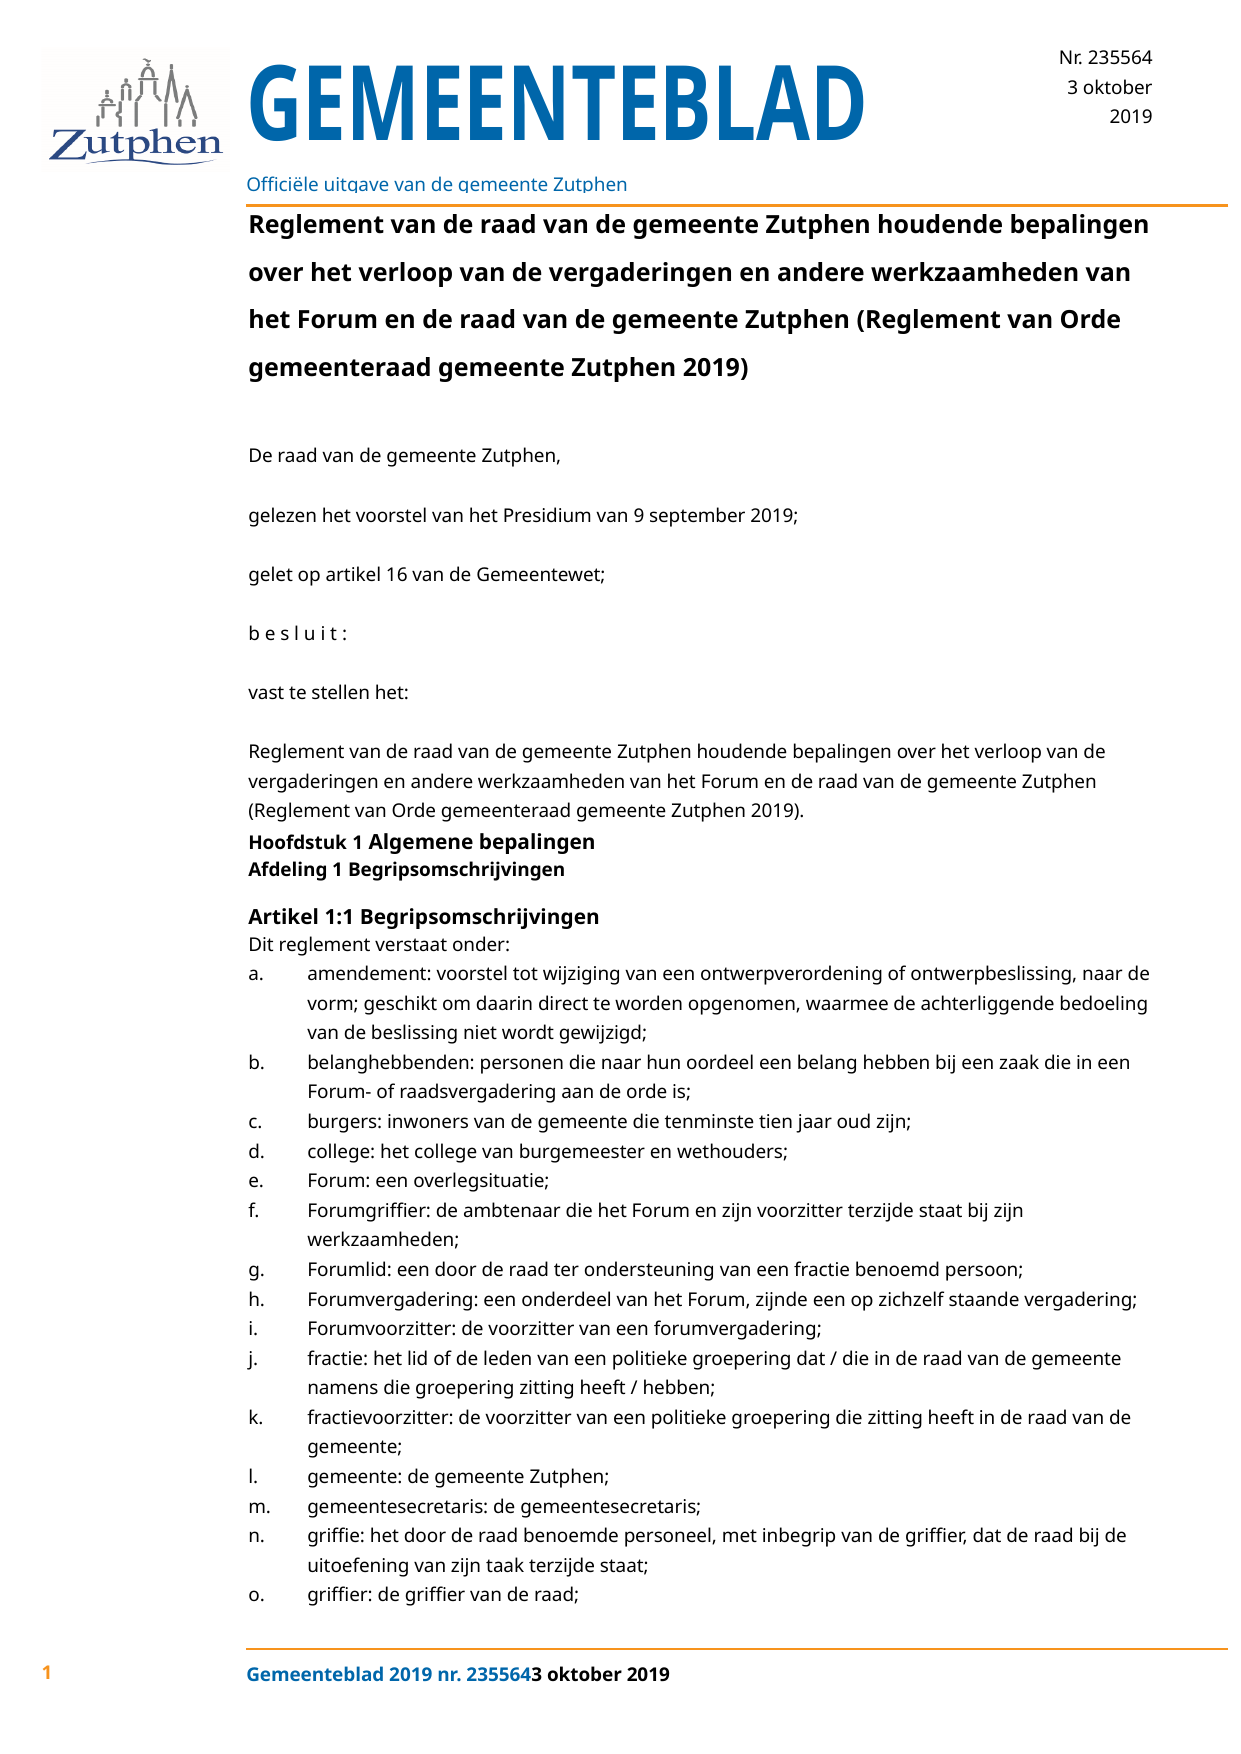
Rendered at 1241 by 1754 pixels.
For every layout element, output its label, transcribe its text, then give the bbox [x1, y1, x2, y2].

text Hoofdstuk 1 Algemene bepalingen [248, 827, 1152, 856]
text Reglement van de raad van de gemeente Zutphen houdende bepalingen over het verloop van de vergaderingen en andere werkzaamheden van het Forum en de raad van de gemeente Zutphen (Reglement van Orde gemeenteraad gemeente Zutphen 2019). [248, 738, 1152, 823]
text b e s l u i t : [248, 620, 1152, 646]
list burgers: inwoners van de gemeente die tenminste tien jaar oud zijn; [248, 1108, 1152, 1134]
list Forumvoorzitter: de voorzitter van een forumvergadering; [248, 1315, 1152, 1341]
text Afdeling 1 Begripsomschrijvingen [248, 856, 1152, 881]
list Forumlid: een door de raad ter ondersteuning van een fractie benoemd persoon; [248, 1256, 1152, 1282]
list Forumgriffier: de ambtenaar die het Forum en zijn voorzitter terzijde staat bij zijn werkzaamheden; [248, 1197, 1152, 1252]
text De raad van de gemeente Zutphen, [248, 443, 1152, 468]
text gelet op artikel 16 van de Gemeentewet; [248, 561, 1152, 587]
text vast te stellen het: [248, 679, 1152, 705]
picture [41, 47, 231, 172]
list fractievoorzitter: de voorzitter van een politieke groepering die zitting heeft in de raad van de gemeente; [248, 1404, 1152, 1459]
list amendement: voorstel tot wijziging van een ontwerpverordening of ontwerpbeslissing, naar de vorm; geschikt om daarin direct te worden opgenomen, waarmee de achterliggende bedoeling van de beslissing niet wordt gewijzigd; [248, 960, 1152, 1045]
text Dit reglement verstaat onder: [248, 931, 1152, 956]
list fractie: het lid of de leden van een politieke groepering dat / die in de raad van de gemeente namens die groepering zitting heeft / hebben; [248, 1345, 1152, 1400]
list griffier: de griffier van de raad; [248, 1582, 1152, 1607]
text Artikel 1:1 Begripsomschrijvingen [248, 902, 1152, 931]
list Forum: een overlegsituatie; [248, 1167, 1152, 1193]
list gemeente: de gemeente Zutphen; [248, 1463, 1152, 1489]
list Forumvergadering: een onderdeel van het Forum, zijnde een op zichzelf staande vergadering; [248, 1286, 1152, 1311]
list griffie: het door de raad benoemde personeel, met inbegrip van de griffier, dat de raad bij de uitoefening van zijn taak terzijde staat; [248, 1522, 1152, 1578]
list college: het college van burgemeester en wethouders; [248, 1138, 1152, 1163]
text gelezen het voorstel van het Presidium van 9 september 2019; [248, 502, 1152, 528]
text Reglement van de raad van de gemeente Zutphen houdende bepalingen over het verloop van de vergaderingen en andere werkzaamheden van het Forum en de raad van de gemeente Zutphen (Reglement van Orde gemeenteraad gemeente Zutphen 2019) [248, 207, 1152, 384]
list gemeentesecretaris: de gemeentesecretaris; [248, 1493, 1152, 1518]
list belanghebbenden: personen die naar hun oordeel een belang hebben bij een zaak die in een Forum- of raadsvergadering aan de orde is; [248, 1049, 1152, 1104]
